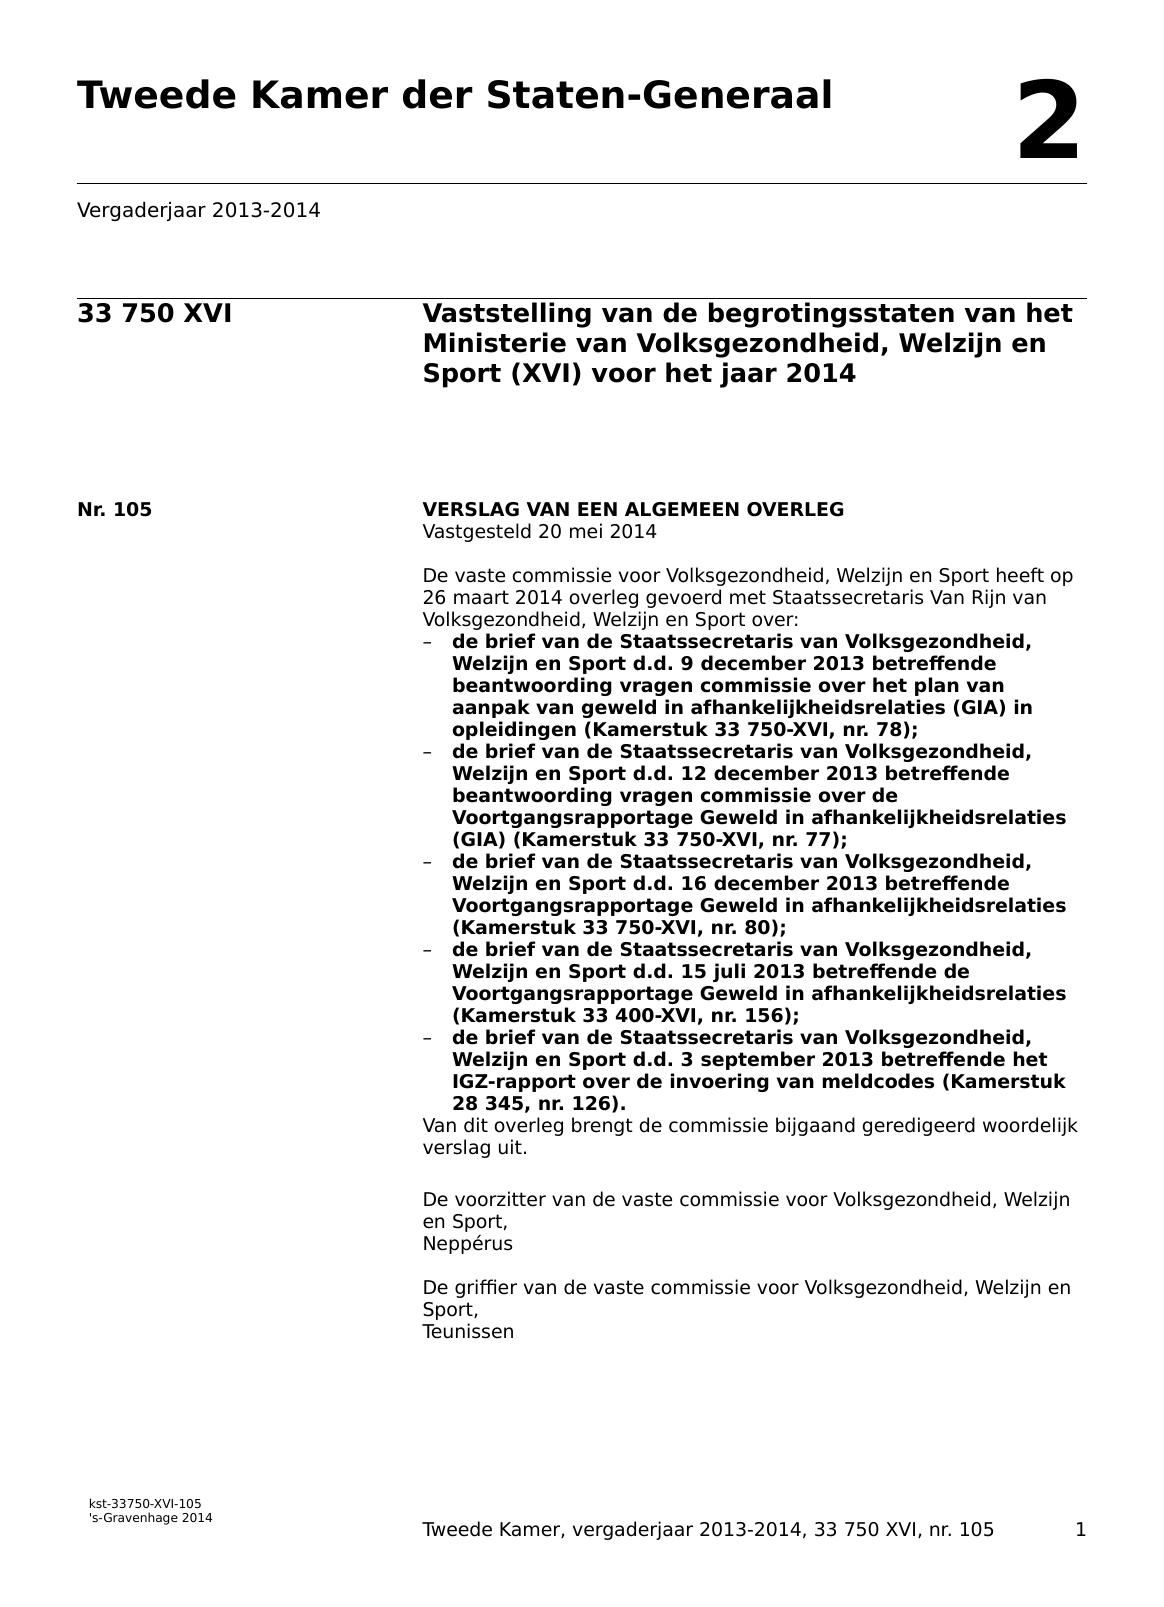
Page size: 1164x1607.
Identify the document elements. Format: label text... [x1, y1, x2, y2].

subtitle Nr. 105 VERSLAG VAN EEN ALGEMEEN OVERLEG [77, 499, 1087, 521]
subtitle 33 750 XVI Vaststelling van de begrotingsstaten van het Ministerie van Volksgezondheid, Welzijn en Sport (XVI) voor het jaar 2014 [77, 299, 1087, 388]
text 's-Gravenhage 2014 [88, 1511, 323, 1525]
text Vastgesteld 20 mei 2014 [422, 521, 1087, 543]
text De vaste commissie voor Volksgezondheid, Welzijn en Sport heeft op 26 maart 2014 overleg gevoerd met Staatssecretaris Van Rijn van Volksgezondheid, Welzijn en Sport over: [422, 565, 1087, 631]
table_header 2 [886, 59, 1087, 183]
text – de brief van de Staatssecretaris van Volksgezondheid, Welzijn en Sport d.d. 15 juli 2013 betreffende de Voortgangsrapportage Geweld in afhankelijkheidsrelaties (Kamerstuk 33 400-XVI, nr. 156); [422, 939, 1087, 1027]
text De voorzitter van de vaste commissie voor Volksgezondheid, Welzijn en Sport, Neppérus [422, 1189, 1087, 1254]
text Van dit overleg brengt de commissie bijgaand geredigeerd woordelijk verslag uit. [422, 1115, 1087, 1159]
table_cell Vergaderjaar 2013-2014 [77, 184, 1087, 298]
text – de brief van de Staatssecretaris van Volksgezondheid, Welzijn en Sport d.d. 3 september 2013 betreffende het IGZ-rapport over de invoering van meldcodes (Kamerstuk 28 345, nr. 126). [422, 1027, 1087, 1115]
table_header Tweede Kamer der Staten-Generaal [77, 59, 886, 183]
text kst-33750-XVI-105 [88, 1497, 323, 1511]
text De griffier van de vaste commissie voor Volksgezondheid, Welzijn en Sport, Teunissen [422, 1277, 1087, 1343]
text – de brief van de Staatssecretaris van Volksgezondheid, Welzijn en Sport d.d. 12 december 2013 betreffende beantwoording vragen commissie over de Voortgangsrapportage Geweld in afhankelijkheidsrelaties (GIA) (Kamerstuk 33 750-XVI, nr. 77); [422, 741, 1087, 851]
text – de brief van de Staatssecretaris van Volksgezondheid, Welzijn en Sport d.d. 9 december 2013 betreffende beantwoording vragen commissie over het plan van aanpak van geweld in afhankelijkheidsrelaties (GIA) in opleidingen (Kamerstuk 33 750-XVI, nr. 78); [422, 631, 1087, 741]
text – de brief van de Staatssecretaris van Volksgezondheid, Welzijn en Sport d.d. 16 december 2013 betreffende Voortgangsrapportage Geweld in afhankelijkheidsrelaties (Kamerstuk 33 750-XVI, nr. 80); [422, 851, 1087, 939]
